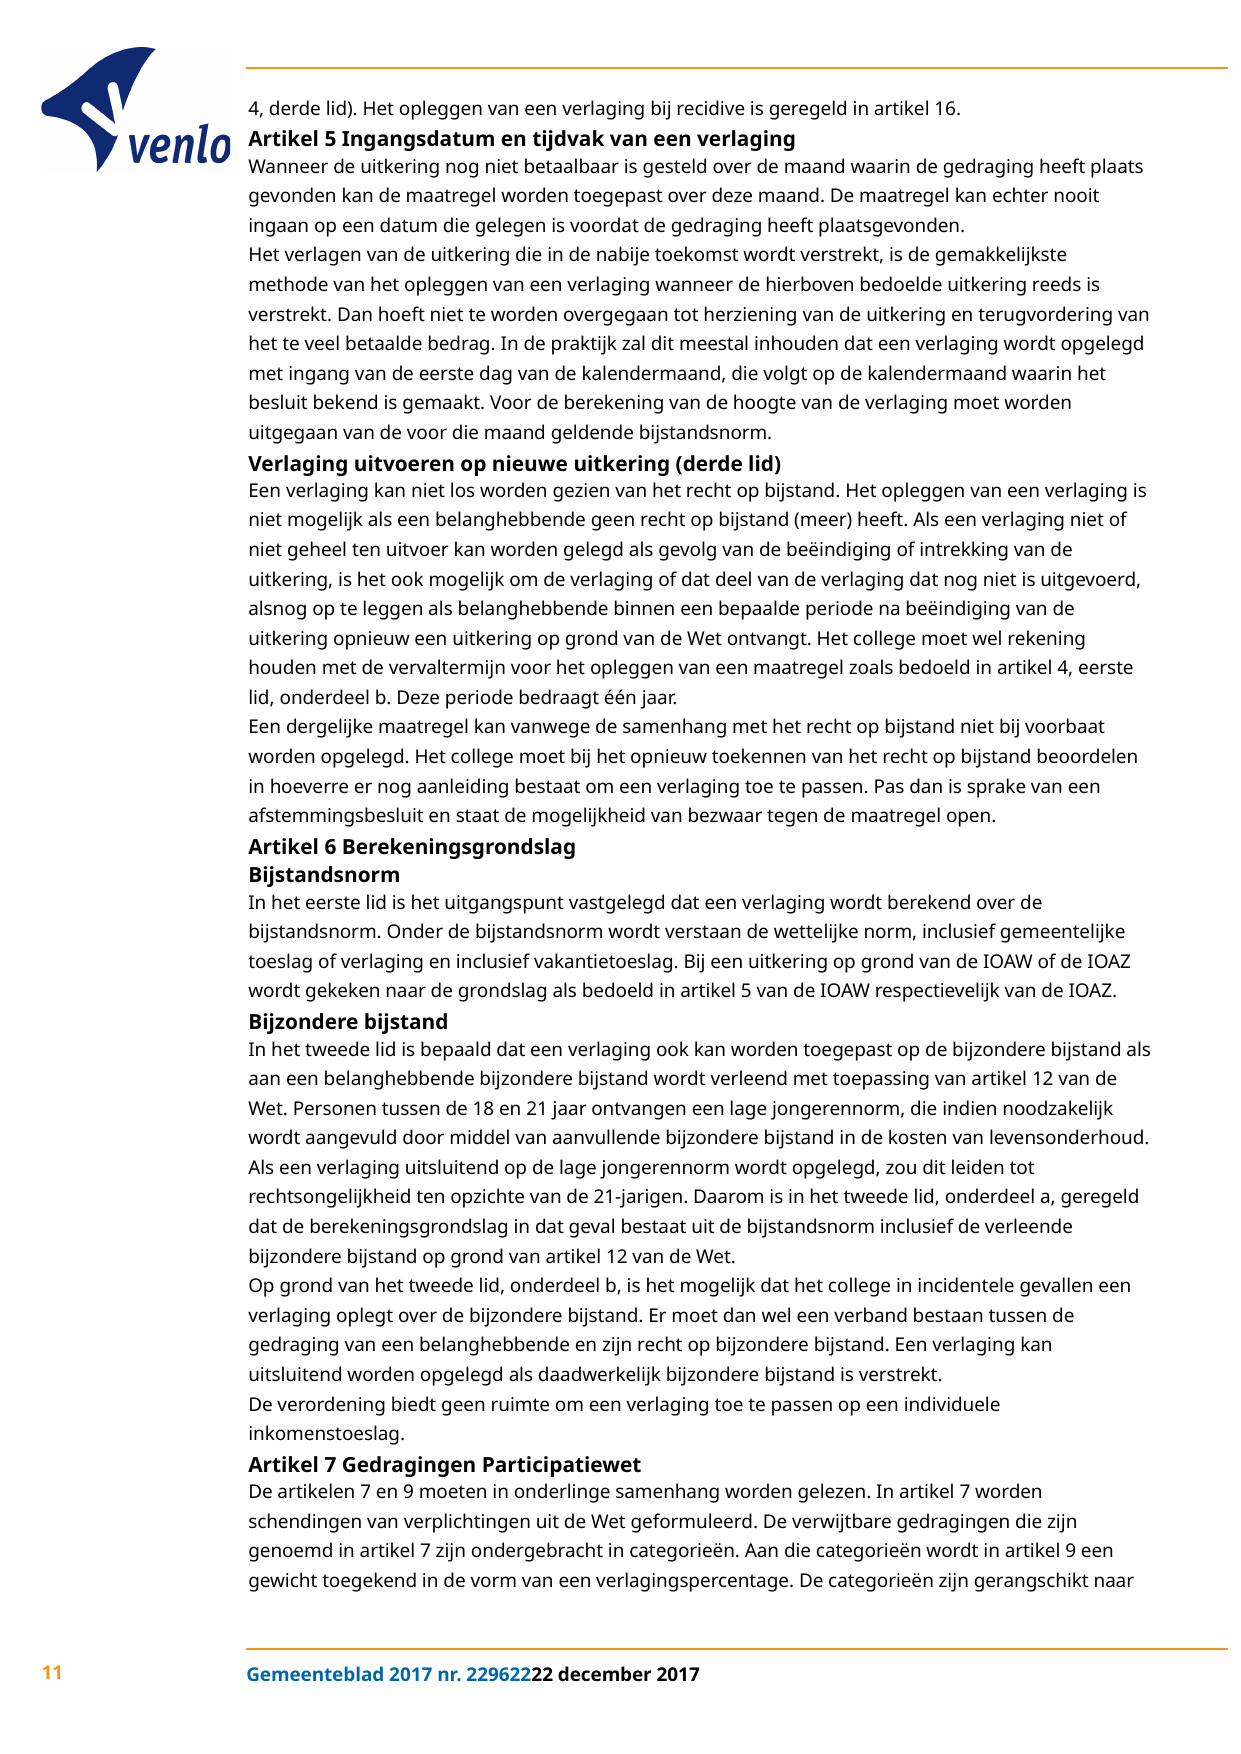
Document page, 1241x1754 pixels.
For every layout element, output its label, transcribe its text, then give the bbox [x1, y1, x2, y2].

text Het verlagen van de uitkering die in de nabije toekomst wordt verstrekt, is de gemakkelijkste methode van het opleggen van een verlaging wanneer de hierboven bedoelde uitkering reeds is verstrekt. Dan hoeft niet te worden overgegaan tot herziening van de uitkering en terugvordering van het te veel betaalde bedrag. In de praktijk zal dit meestal inhouden dat een verlaging wordt opgelegd met ingang van de eerste dag van de kalendermaand, die volgt op de kalendermaand waarin het besluit bekend is gemaakt. Voor de berekening van de hoogte van de verlaging moet worden uitgegaan van de voor die maand geldende bijstandsnorm. [248, 242, 1152, 445]
text Een verlaging kan niet los worden gezien van het recht op bijstand. Het opleggen van een verlaging is niet mogelijk als een belanghebbende geen recht op bijstand (meer) heeft. Als een verlaging niet of niet geheel ten uitvoer kan worden gelegd als gevolg van de beëindiging of intrekking van de uitkering, is het ook mogelijk om de verlaging of dat deel van de verlaging dat nog niet is uitgevoerd, alsnog op te leggen als belanghebbende binnen een bepaalde periode na beëindiging van de uitkering opnieuw een uitkering op grond van de Wet ontvangt. Het college moet wel rekening houden met de vervaltermijn voor het opleggen van een maatregel zoals bedoeld in artikel 4, eerste lid, onderdeel b. Deze periode bedraagt één jaar. [248, 477, 1152, 710]
text Artikel 7 Gedragingen Participatiewet [248, 1450, 1152, 1478]
text Artikel 6 Berekeningsgrondslag [248, 832, 1152, 861]
text De artikelen 7 en 9 moeten in onderlinge samenhang worden gelezen. In artikel 7 worden schendingen van verplichtingen uit de Wet geformuleerd. De verwijtbare gedragingen die zijn genoemd in artikel 7 zijn ondergebracht in categorieën. Aan die categorieën wordt in artikel 9 een gewicht toegekend in de vorm van een verlagingspercentage. De categorieën zijn gerangschikt naar [248, 1478, 1152, 1593]
text Een dergelijke maatregel kan vanwege de samenhang met het recht op bijstand niet bij voorbaat worden opgelegd. Het college moet bij het opnieuw toekennen van het recht op bijstand beoordelen in hoeverre er nog aanleiding bestaat om een verlaging toe te passen. Pas dan is sprake van een afstemmingsbesluit en staat de mogelijkheid van bezwaar tegen de maatregel open. [248, 714, 1152, 828]
text Artikel 5 Ingangsdatum en tijdvak van een verlaging [248, 124, 1152, 153]
text Op grond van het tweede lid, onderdeel b, is het mogelijk dat het college in incidentele gevallen een verlaging oplegt over de bijzondere bijstand. Er moet dan wel een verband bestaan tussen de gedraging van een belanghebbende en zijn recht op bijzondere bijstand. Een verlaging kan uitsluitend worden opgelegd als daadwerkelijk bijzondere bijstand is verstrekt. [248, 1272, 1152, 1387]
text De verordening biedt geen ruimte om een verlaging toe te passen op een individuele inkomenstoeslag. [248, 1391, 1152, 1446]
text Bijzondere bijstand [248, 1007, 1152, 1036]
picture [41, 47, 231, 172]
text 4, derde lid). Het opleggen van een verlaging bij recidive is geregeld in artikel 16. [248, 95, 1152, 121]
text In het eerste lid is het uitgangspunt vastgelegd dat een verlaging wordt berekend over de bijstandsnorm. Onder de bijstandsnorm wordt verstaan de wettelijke norm, inclusief gemeentelijke toeslag of verlaging en inclusief vakantietoeslag. Bij een uitkering op grond van de IOAW of de IOAZ wordt gekeken naar de grondslag als bedoeld in artikel 5 van de IOAW respectievelijk van de IOAZ. [248, 889, 1152, 1003]
text Verlaging uitvoeren op nieuwe uitkering (derde lid) [248, 449, 1152, 477]
text In het tweede lid is bepaald dat een verlaging ook kan worden toegepast op de bijzondere bijstand als aan een belanghebbende bijzondere bijstand wordt verleend met toepassing van artikel 12 van de Wet. Personen tussen de 18 en 21 jaar ontvangen een lage jongerennorm, die indien noodzakelijk wordt aangevuld door middel van aanvullende bijzondere bijstand in de kosten van levensonderhoud. Als een verlaging uitsluitend op de lage jongerennorm wordt opgelegd, zou dit leiden tot rechtsongelijkheid ten opzichte van de 21-jarigen. Daarom is in het tweede lid, onderdeel a, geregeld dat de berekeningsgrondslag in dat geval bestaat uit de bijstandsnorm inclusief de verleende bijzondere bijstand op grond van artikel 12 van de Wet. [248, 1036, 1152, 1268]
text Wanneer de uitkering nog niet betaalbaar is gesteld over de maand waarin de gedraging heeft plaats gevonden kan de maatregel worden toegepast over deze maand. De maatregel kan echter nooit ingaan op een datum die gelegen is voordat de gedraging heeft plaatsgevonden. [248, 153, 1152, 238]
text Bijstandsnorm [248, 861, 1152, 889]
